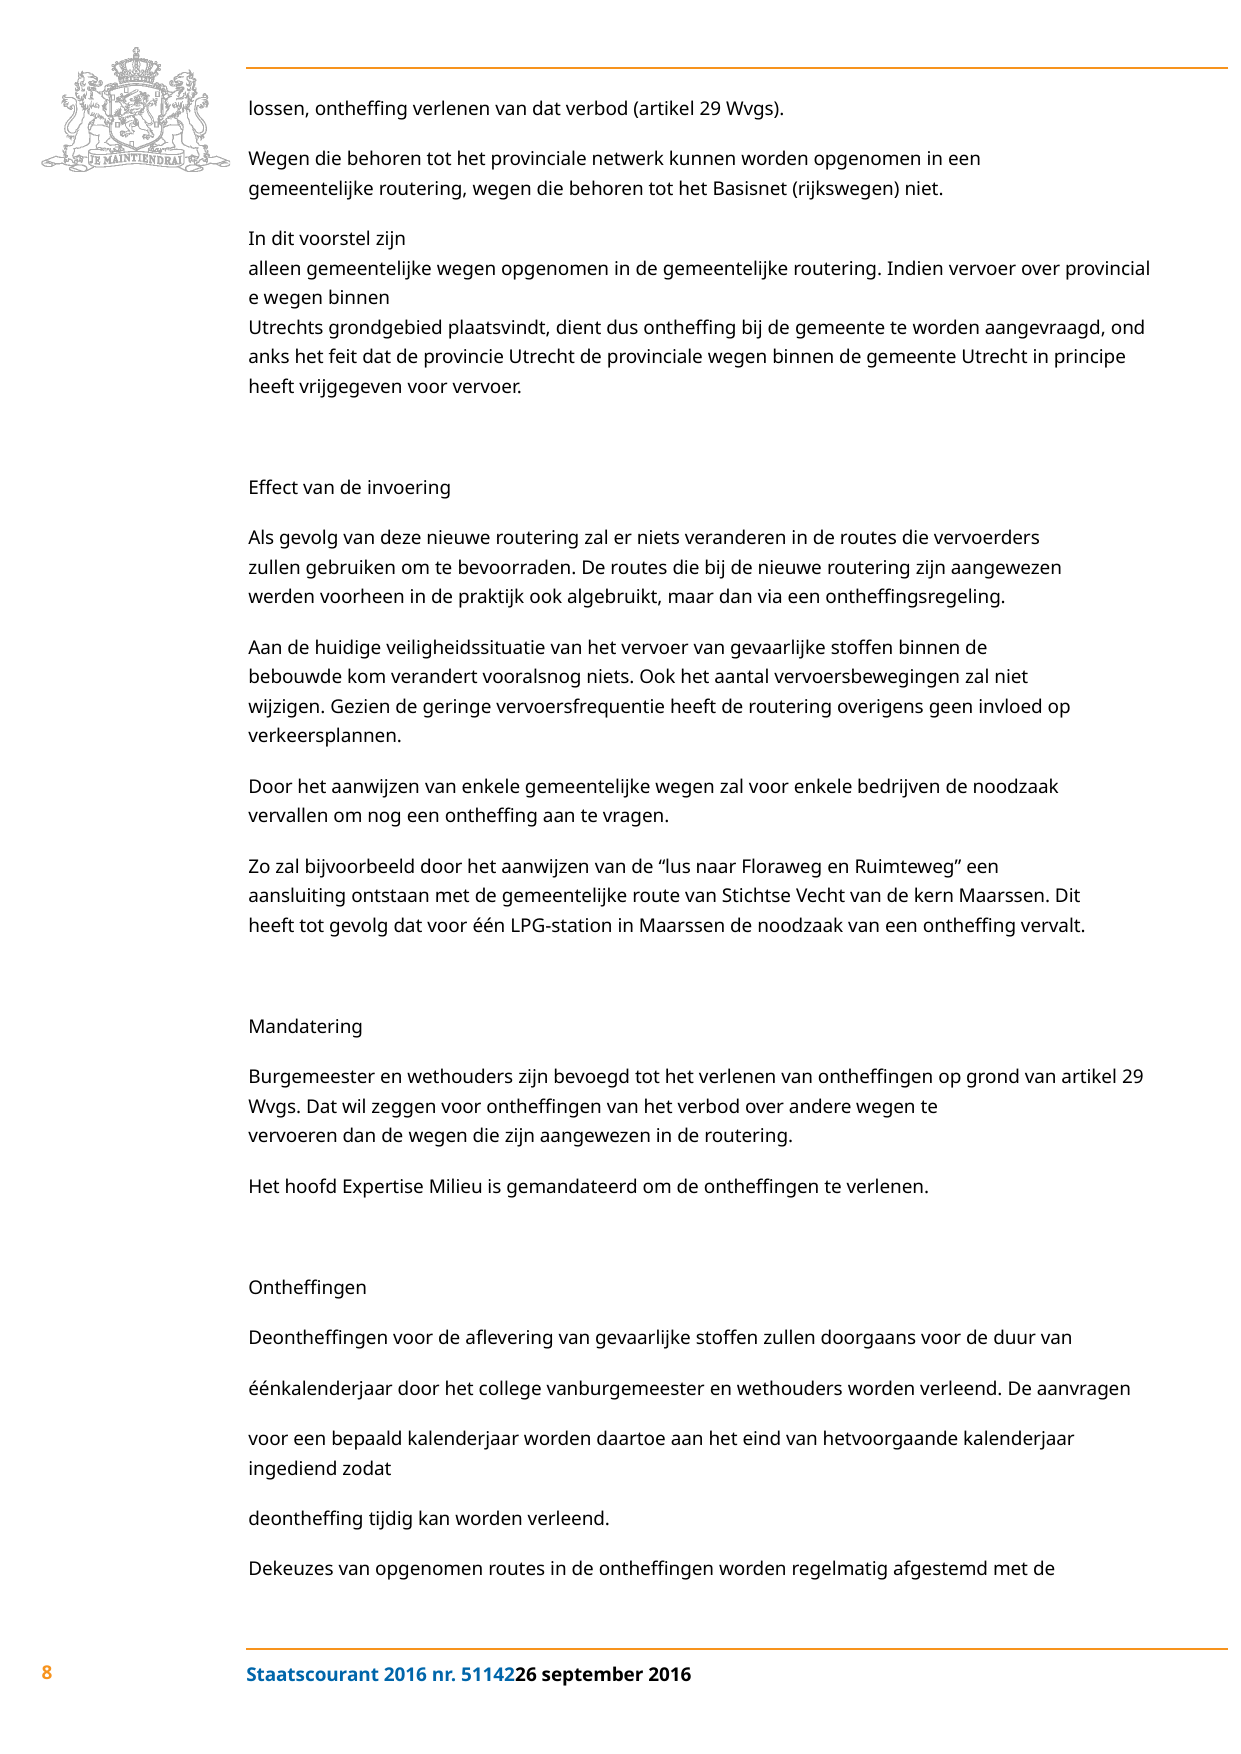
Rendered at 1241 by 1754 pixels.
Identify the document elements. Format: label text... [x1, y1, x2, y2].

text Aan de huidige veiligheidssituatie van het vervoer van gevaarlijke stoffen binnen de bebouwde kom verandert vooralsnog niets. Ook het aantal vervoersbewegingen zal niet wijzigen. Gezien de geringe vervoersfrequentie heeft de routering overigens geen invloed op verkeersplannen. [248, 634, 1152, 748]
text Als gevolg van deze nieuwe routering zal er niets veranderen in de routes die vervoerders zullen gebruiken om te bevoorraden. De routes die bij de nieuwe routering zijn aangewezen werden voorheen in de praktijk ook algebruikt, maar dan via een ontheffingsregeling. [248, 524, 1152, 609]
text Door het aanwijzen van enkele gemeentelijke wegen zal voor enkele bedrijven de noodzaak vervallen om nog een ontheffing aan te vragen. [248, 773, 1152, 828]
text Burgemeester en wethouders zijn bevoegd tot het verlenen van ontheffingen op grond van artikel 29 Wvgs. Dat wil zeggen voor ontheffingen van het verbod over andere wegen te vervoeren dan de wegen die zijn aangewezen in de routering. [248, 1063, 1152, 1148]
text voor een bepaald kalenderjaar worden daartoe aan het eind van hetvoorgaande kalenderjaar ingediend zodat [248, 1425, 1152, 1481]
text Mandatering [248, 1013, 1152, 1039]
text Effect van de invoering [248, 474, 1152, 500]
text Ontheffingen [248, 1274, 1152, 1300]
text Zo zal bijvoorbeeld door het aanwijzen van de “lus naar Floraweg en Ruimteweg” een aansluiting ontstaan met de gemeentelijke route van Stichtse Vecht van de kern Maarssen. Dit heeft tot gevolg dat voor één LPG-station in Maarssen de noodzaak van een ontheffing vervalt. [248, 853, 1152, 938]
text deontheffing tijdig kan worden verleend. [248, 1505, 1152, 1531]
text Het hoofd Expertise Milieu is gemandateerd om de ontheffingen te verlenen. [248, 1173, 1152, 1199]
text Dekeuzes van opgenomen routes in de ontheffingen worden regelmatig afgestemd met de [248, 1556, 1152, 1581]
text Deontheffingen voor de aflevering van gevaarlijke stoffen zullen doorgaans voor de duur van [248, 1324, 1152, 1350]
text lossen, ontheffing verlenen van dat verbod (artikel 29 Wvgs). [248, 95, 1152, 121]
text In dit voorstel zijn alleen gemeentelijke wegen opgenomen in de gemeentelijke routering. Indien vervoer over provinciale wegen binnen Utrechts grondgebied plaatsvindt, dient dus ontheffing bij de gemeente te worden aangevraagd, ondanks het feit dat de provincie Utrecht de provinciale wegen binnen de gemeente Utrecht in principe heeft vrijgegeven voor vervoer. [248, 225, 1152, 399]
text Wegen die behoren tot het provinciale netwerk kunnen worden opgenomen in een gemeentelijke routering, wegen die behoren tot het Basisnet (rijkswegen) niet. [248, 145, 1152, 201]
text éénkalenderjaar door het college vanburgemeester en wethouders worden verleend. De aanvragen [248, 1375, 1152, 1401]
picture [41, 47, 231, 172]
